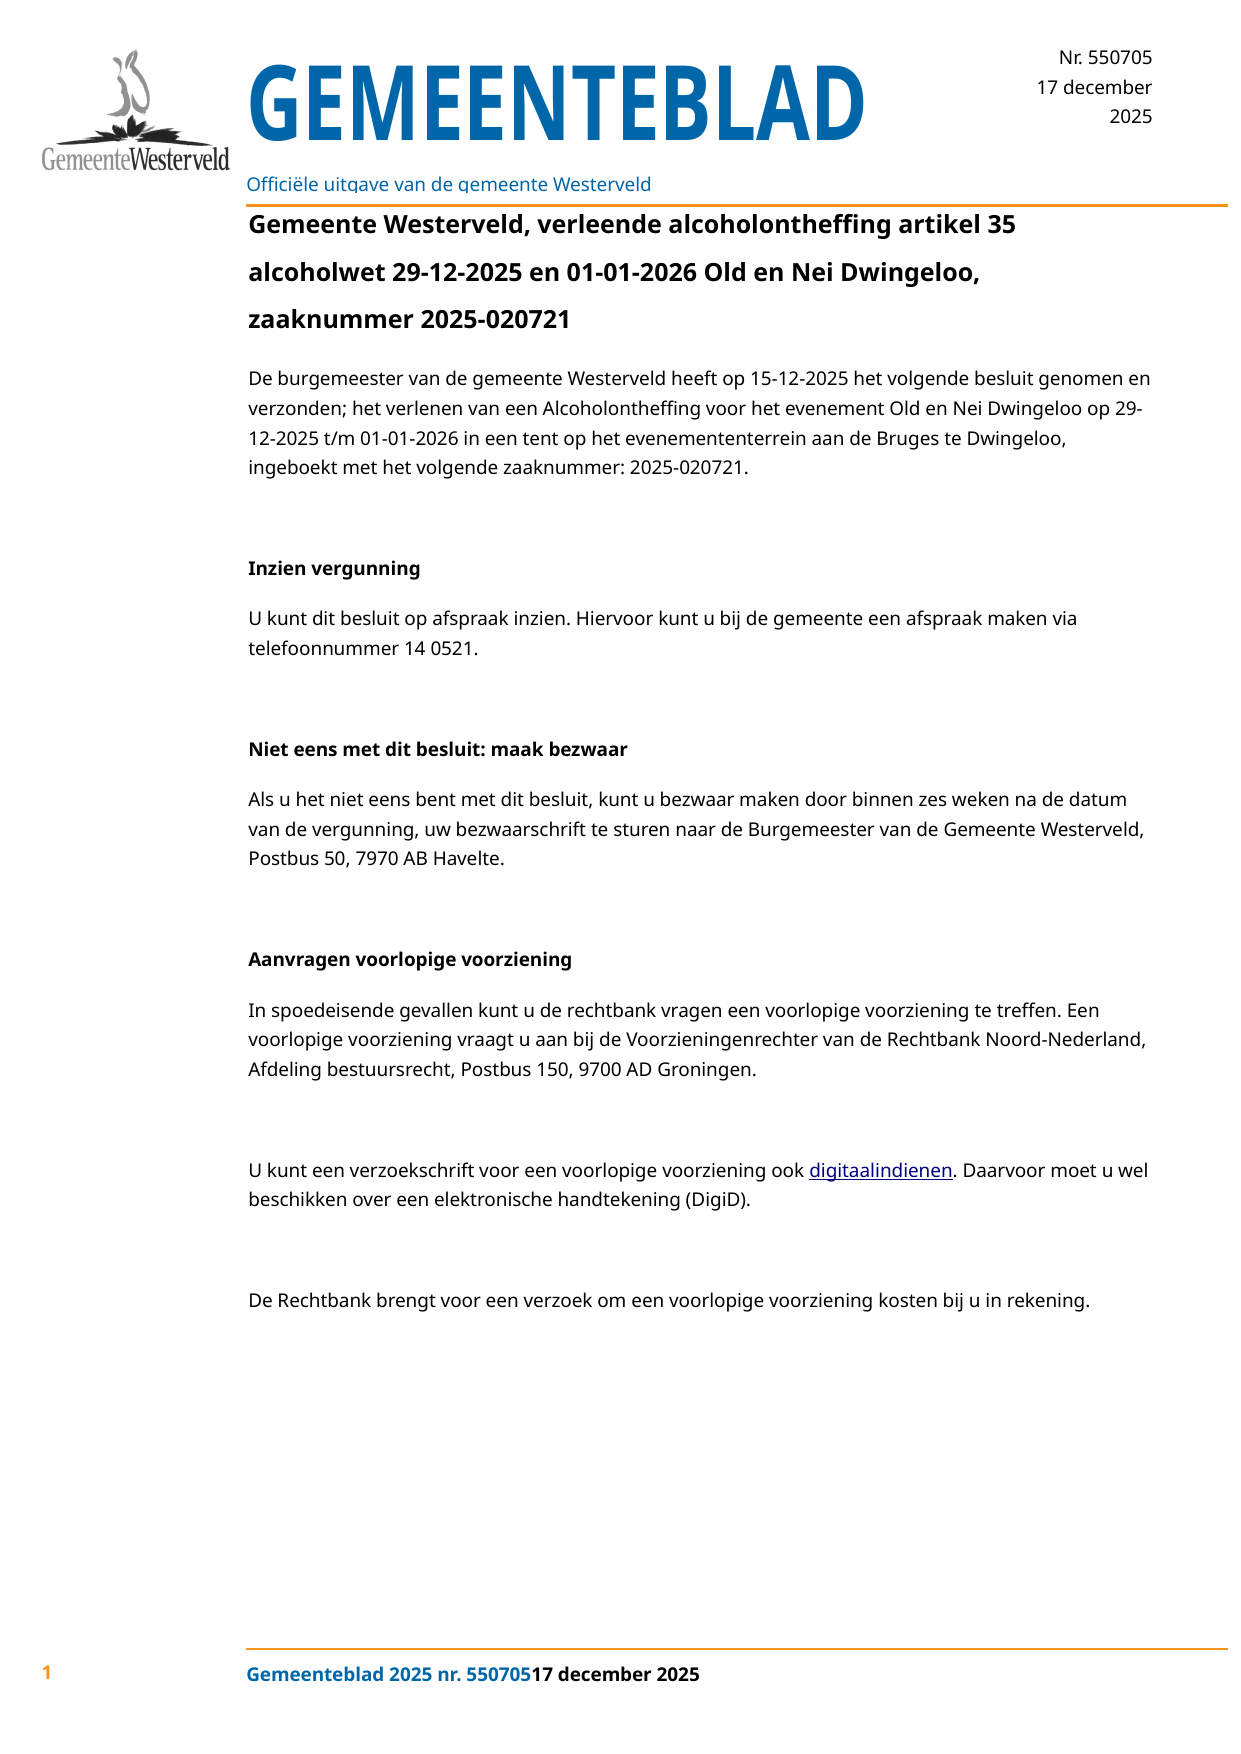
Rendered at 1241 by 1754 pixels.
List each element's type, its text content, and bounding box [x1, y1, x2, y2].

text Gemeente Westerveld, verleende alcoholontheffing artikel 35 alcoholwet 29-12-2025 en 01-01-2026 Old en Nei Dwingeloo, zaaknummer 2025-020721 [248, 207, 1152, 336]
text Aanvragen voorlopige voorziening [248, 946, 1152, 972]
text De Rechtbank brengt voor een verzoek om een voorlopige voorziening kosten bij u in rekening. [248, 1287, 1152, 1313]
text U kunt een verzoekschrift voor een voorlopige voorziening ook digitaalindienen. Daarvoor moet u wel beschikken over een elektronische handtekening (DigiD). [248, 1157, 1152, 1212]
text Niet eens met dit besluit: maak bezwaar [248, 736, 1152, 762]
text In spoedeisende gevallen kunt u de rechtbank vragen een voorlopige voorziening te treffen. Een voorlopige voorziening vraagt u aan bij de Voorzieningenrechter van de Rechtbank Noord-Nederland, Afdeling bestuursrecht, Postbus 150, 9700 AD Groningen. [248, 997, 1152, 1082]
text Inzien vergunning [248, 555, 1152, 581]
picture [41, 47, 231, 172]
text U kunt dit besluit op afspraak inzien. Hiervoor kunt u bij de gemeente een afspraak maken via telefoonnummer 14 0521. [248, 606, 1152, 661]
text Als u het niet eens bent met dit besluit, kunt u bezwaar maken door binnen zes weken na de datum van de vergunning, uw bezwaarschrift te sturen naar de Burgemeester van de Gemeente Westerveld, Postbus 50, 7970 AB Havelte. [248, 786, 1152, 871]
text De burgemeester van de gemeente Westerveld heeft op 15-12-2025 het volgende besluit genomen en verzonden; het verlenen van een Alcoholontheffing voor het evenement Old en Nei Dwingeloo op 29-12-2025 t/m 01-01-2026 in een tent op het evenemententerrein aan de Bruges te Dwingeloo, ingeboekt met het volgende zaaknummer: 2025-020721. [248, 366, 1152, 480]
